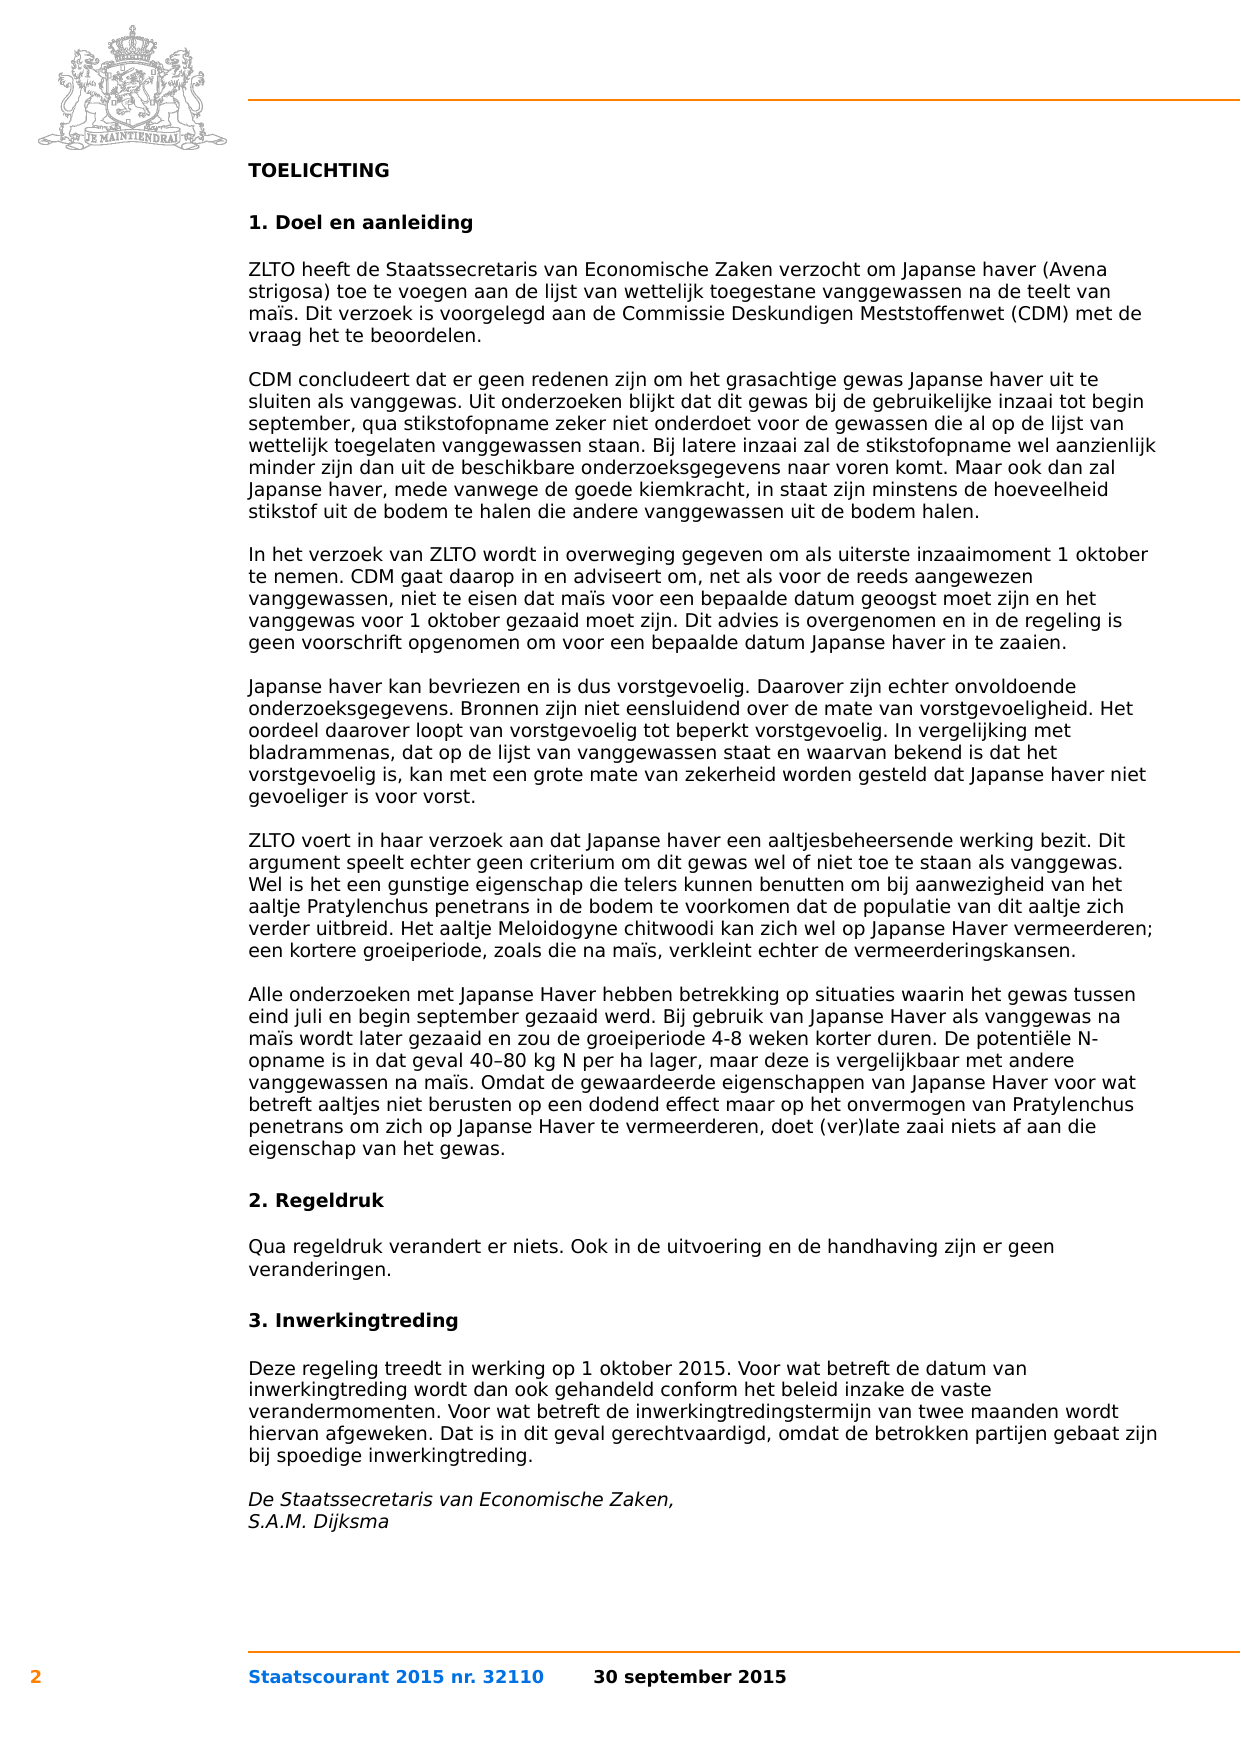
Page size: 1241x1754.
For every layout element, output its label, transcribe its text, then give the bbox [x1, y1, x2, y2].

text In het verzoek van ZLTO wordt in overweging gegeven om als uiterste inzaaimoment 1 oktober te nemen. CDM gaat daarop in en adviseert om, net als voor de reeds aangewezen vanggewassen, niet te eisen dat maïs voor een bepaalde datum geoogst moet zijn en het vanggewas voor 1 oktober gezaaid moet zijn. Dit advies is overgenomen en in de regeling is geen voorschrift opgenomen om voor een bepaalde datum Japanse haver in te zaaien. [248, 544, 1163, 654]
subtitle 3. Inwerkingtreding [248, 1310, 1163, 1332]
text ZLTO voert in haar verzoek aan dat Japanse haver een aaltjesbeheersende werking bezit. Dit argument speelt echter geen criterium om dit gewas wel of niet toe te staan als vanggewas. Wel is het een gunstige eigenschap die telers kunnen benutten om bij aanwezigheid van het aaltje Pratylenchus penetrans in de bodem te voorkomen dat de populatie van dit aaltje zich verder uitbreid. Het aaltje Meloidogyne chitwoodi kan zich wel op Japanse Haver vermeerderen; een kortere groeiperiode, zoals die na maïs, verkleint echter de vermeerderingskansen. [248, 830, 1163, 962]
text ZLTO heeft de Staatssecretaris van Economische Zaken verzocht om Japanse haver (Avena strigosa) toe te voegen aan de lijst van wettelijk toegestane vanggewassen na de teelt van maïs. Dit verzoek is voorgelegd aan de Commissie Deskundigen Meststoffenwet (CDM) met de vraag het te beoordelen. [248, 259, 1163, 347]
picture [38, 25, 227, 150]
subtitle TOELICHTING [248, 160, 1163, 182]
subtitle 1. Doel en aanleiding [248, 212, 1163, 234]
text Deze regeling treedt in werking op 1 oktober 2015. Voor wat betreft de datum van inwerkingtreding wordt dan ook gehandeld conform het beleid inzake de vaste verandermomenten. Voor wat betreft de inwerkingtredingstermijn van twee maanden wordt hiervan afgeweken. Dat is in dit geval gerechtvaardigd, omdat de betrokken partijen gebaat zijn bij spoedige inwerkingtreding. [248, 1357, 1163, 1467]
text Alle onderzoeken met Japanse Haver hebben betrekking op situaties waarin het gewas tussen eind juli en begin september gezaaid werd. Bij gebruik van Japanse Haver als vanggewas na maïs wordt later gezaaid en zou de groeiperiode 4-8 weken korter duren. De potentiële N-opname is in dat geval 40–80 kg N per ha lager, maar deze is vergelijkbaar met andere vanggewassen na maïs. Omdat de gewaardeerde eigenschappen van Japanse Haver voor wat betreft aaltjes niet berusten op een dodend effect maar op het onvermogen van Pratylenchus penetrans om zich op Japanse Haver te vermeerderen, doet (ver)late zaai niets af aan die eigenschap van het gewas. [248, 984, 1163, 1159]
text Japanse haver kan bevriezen en is dus vorstgevoelig. Daarover zijn echter onvoldoende onderzoeksgegevens. Bronnen zijn niet eensluidend over de mate van vorstgevoeligheid. Het oordeel daarover loopt van vorstgevoelig tot beperkt vorstgevoelig. In vergelijking met bladrammenas, dat op de lijst van vanggewassen staat en waarvan bekend is dat het vorstgevoelig is, kan met een grote mate van zekerheid worden gesteld dat Japanse haver niet gevoeliger is voor vorst. [248, 676, 1163, 808]
text CDM concludeert dat er geen redenen zijn om het grasachtige gewas Japanse haver uit te sluiten als vanggewas. Uit onderzoeken blijkt dat dit gewas bij de gebruikelijke inzaai tot begin september, qua stikstofopname zeker niet onderdoet voor de gewassen die al op de lijst van wettelijk toegelaten vanggewassen staan. Bij latere inzaai zal de stikstofopname wel aanzienlijk minder zijn dan uit de beschikbare onderzoeksgegevens naar voren komt. Maar ook dan zal Japanse haver, mede vanwege de goede kiemkracht, in staat zijn minstens de hoeveelheid stikstof uit de bodem te halen die andere vanggewassen uit de bodem halen. [248, 369, 1163, 522]
text Qua regeldruk verandert er niets. Ook in de uitvoering en de handhaving zijn er geen veranderingen. [248, 1236, 1163, 1280]
subtitle 2. Regeldruk [248, 1189, 1163, 1211]
text De Staatssecretaris van Economische Zaken, S.A.M. Dijksma [248, 1489, 1163, 1533]
